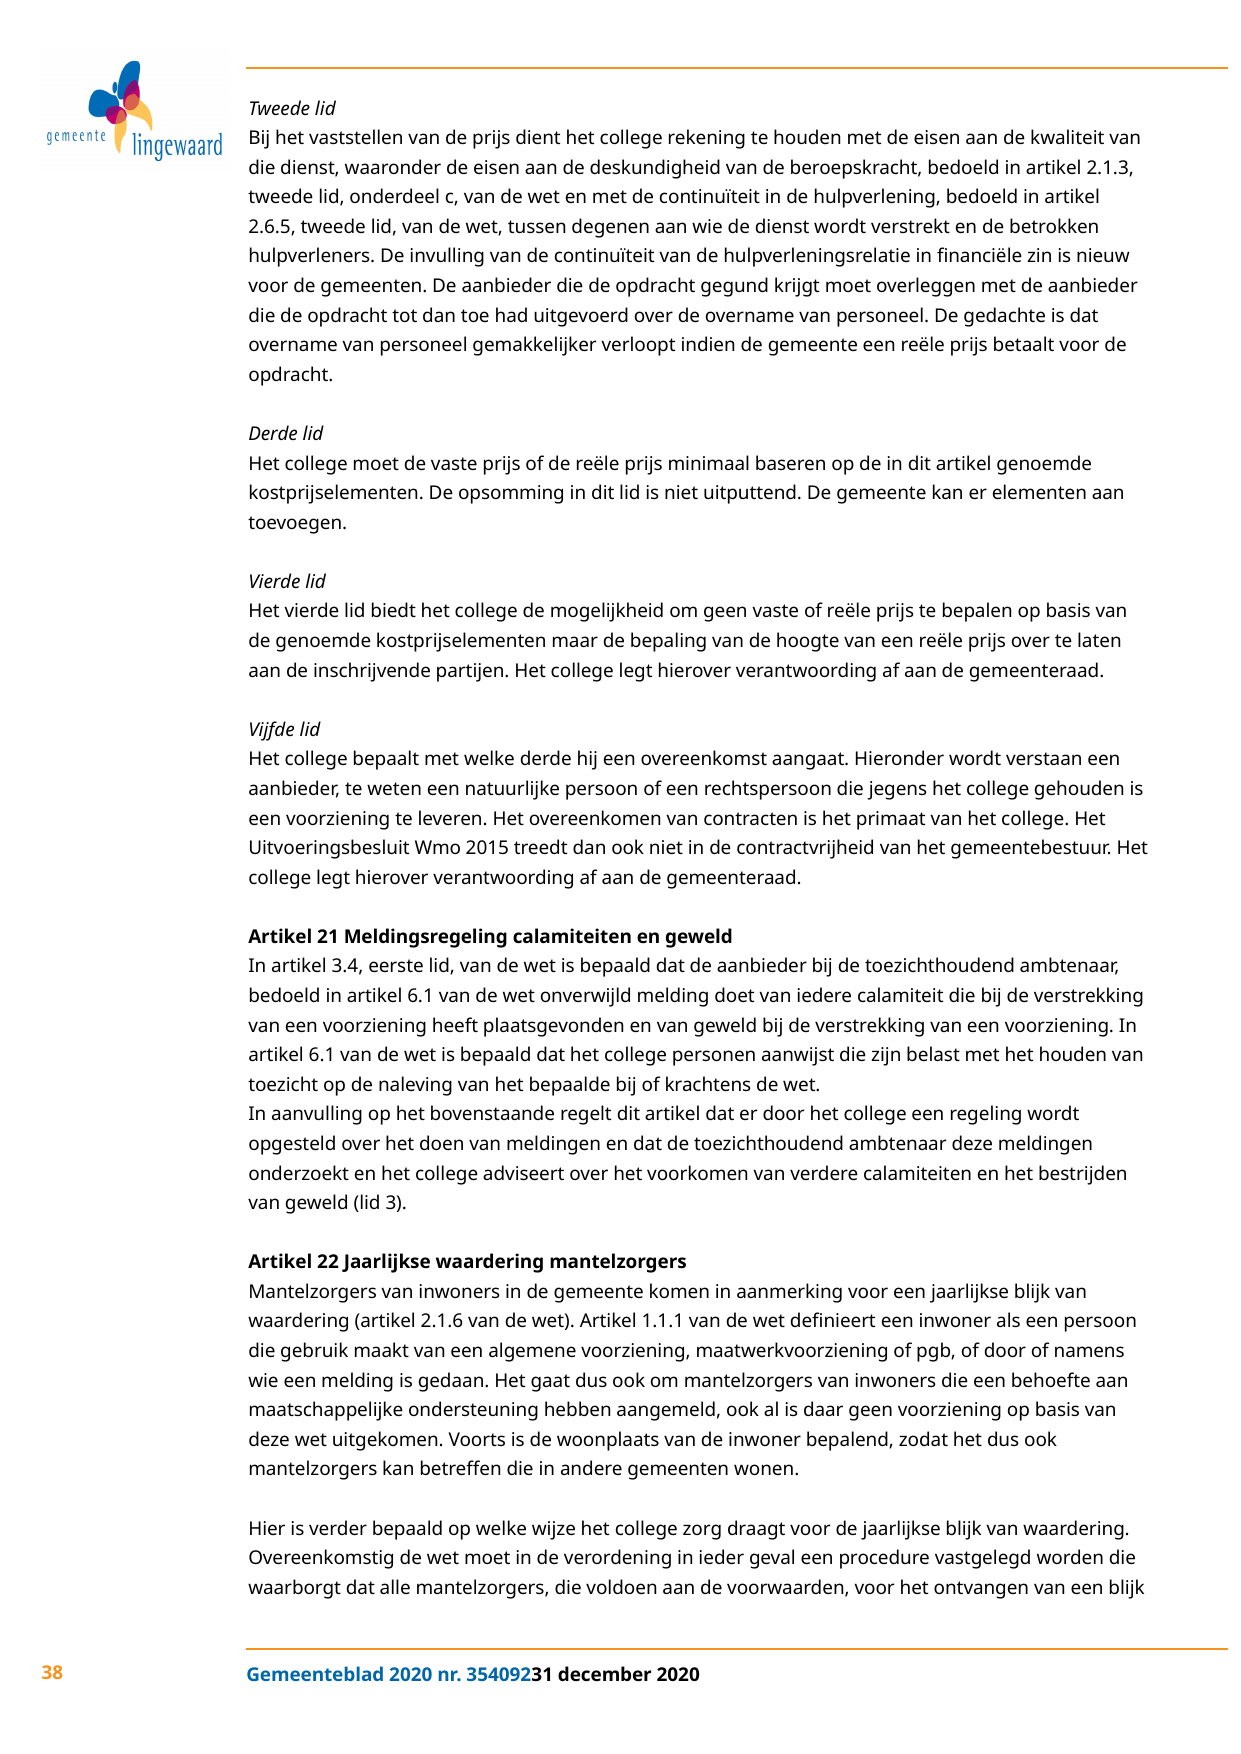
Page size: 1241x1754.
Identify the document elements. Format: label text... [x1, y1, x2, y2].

text In artikel 3.4, eerste lid, van de wet is bepaald dat de aanbieder bij de toezichthoudend ambtenaar, bedoeld in artikel 6.1 van de wet onverwijld melding doet van iedere calamiteit die bij de verstrekking van een voorziening heeft plaatsgevonden en van geweld bij de verstrekking van een voorziening. In artikel 6.1 van de wet is bepaald dat het college personen aanwijst die zijn belast met het houden van toezicht op de naleving van het bepaalde bij of krachtens de wet. [248, 953, 1152, 1097]
text Hier is verder bepaald op welke wijze het college zorg draagt voor de jaarlijkse blijk van waardering. Overeenkomstig de wet moet in de verordening in ieder geval een procedure vastgelegd worden die waarborgt dat alle mantelzorgers, die voldoen aan de voorwaarden, voor het ontvangen van een blijk [248, 1515, 1152, 1600]
text Het college bepaalt met welke derde hij een overeenkomst aangaat. Hieronder wordt verstaan een aanbieder, te weten een natuurlijke persoon of een rechtspersoon die jegens het college gehouden is een voorziening te leveren. Het overeenkomen van contracten is het primaat van het college. Het Uitvoeringsbesluit Wmo 2015 treedt dan ook niet in de contractvrijheid van het gemeentebestuur. Het college legt hierover verantwoording af aan de gemeenteraad. [248, 746, 1152, 890]
text Derde lid [248, 420, 1152, 446]
text Artikel 21 Meldingsregeling calamiteiten en geweld [248, 923, 1152, 949]
text Artikel 22 Jaarlijkse waardering mantelzorgers [248, 1248, 1152, 1274]
text Tweede lid [248, 95, 1152, 121]
text Vierde lid [248, 568, 1152, 594]
picture [41, 47, 231, 172]
text Het vierde lid biedt het college de mogelijkheid om geen vaste of reële prijs te bepalen op basis van de genoemde kostprijselementen maar de bepaling van de hoogte van een reële prijs over te laten aan de inschrijvende partijen. Het college legt hierover verantwoording af aan de gemeenteraad. [248, 598, 1152, 683]
text Het college moet de vaste prijs of de reële prijs minimaal baseren op de in dit artikel genoemde kostprijselementen. De opsomming in dit lid is niet uitputtend. De gemeente kan er elementen aan toevoegen. [248, 450, 1152, 535]
text In aanvulling op het bovenstaande regelt dit artikel dat er door het college een regeling wordt opgesteld over het doen van meldingen en dat de toezichthoudend ambtenaar deze meldingen onderzoekt en het college adviseert over het voorkomen van verdere calamiteiten en het bestrijden van geweld (lid 3). [248, 1101, 1152, 1215]
text Vijfde lid [248, 716, 1152, 742]
text Bij het vaststellen van de prijs dient het college rekening te houden met de eisen aan de kwaliteit van die dienst, waaronder de eisen aan de deskundigheid van de beroepskracht, bedoeld in artikel 2.1.3, tweede lid, onderdeel c, van de wet en met de continuïteit in de hulpverlening, bedoeld in artikel 2.6.5, tweede lid, van de wet, tussen degenen aan wie de dienst wordt verstrekt en de betrokken hulpverleners. De invulling van de continuïteit van de hulpverleningsrelatie in financiële zin is nieuw voor de gemeenten. De aanbieder die de opdracht gegund krijgt moet overleggen met de aanbieder die de opdracht tot dan toe had uitgevoerd over de overname van personeel. De gedachte is dat overname van personeel gemakkelijker verloopt indien de gemeente een reële prijs betaalt voor de opdracht. [248, 124, 1152, 387]
text Mantelzorgers van inwoners in de gemeente komen in aanmerking voor een jaarlijkse blijk van waardering (artikel 2.1.6 van de wet). Artikel 1.1.1 van de wet definieert een inwoner als een persoon die gebruik maakt van een algemene voorziening, maatwerkvoorziening of pgb, of door of namens wie een melding is gedaan. Het gaat dus ook om mantelzorgers van inwoners die een behoefte aan maatschappelijke ondersteuning hebben aangemeld, ook al is daar geen voorziening op basis van deze wet uitgekomen. Voorts is de woonplaats van de inwoner bepalend, zodat het dus ook mantelzorgers kan betreffen die in andere gemeenten wonen. [248, 1278, 1152, 1481]
